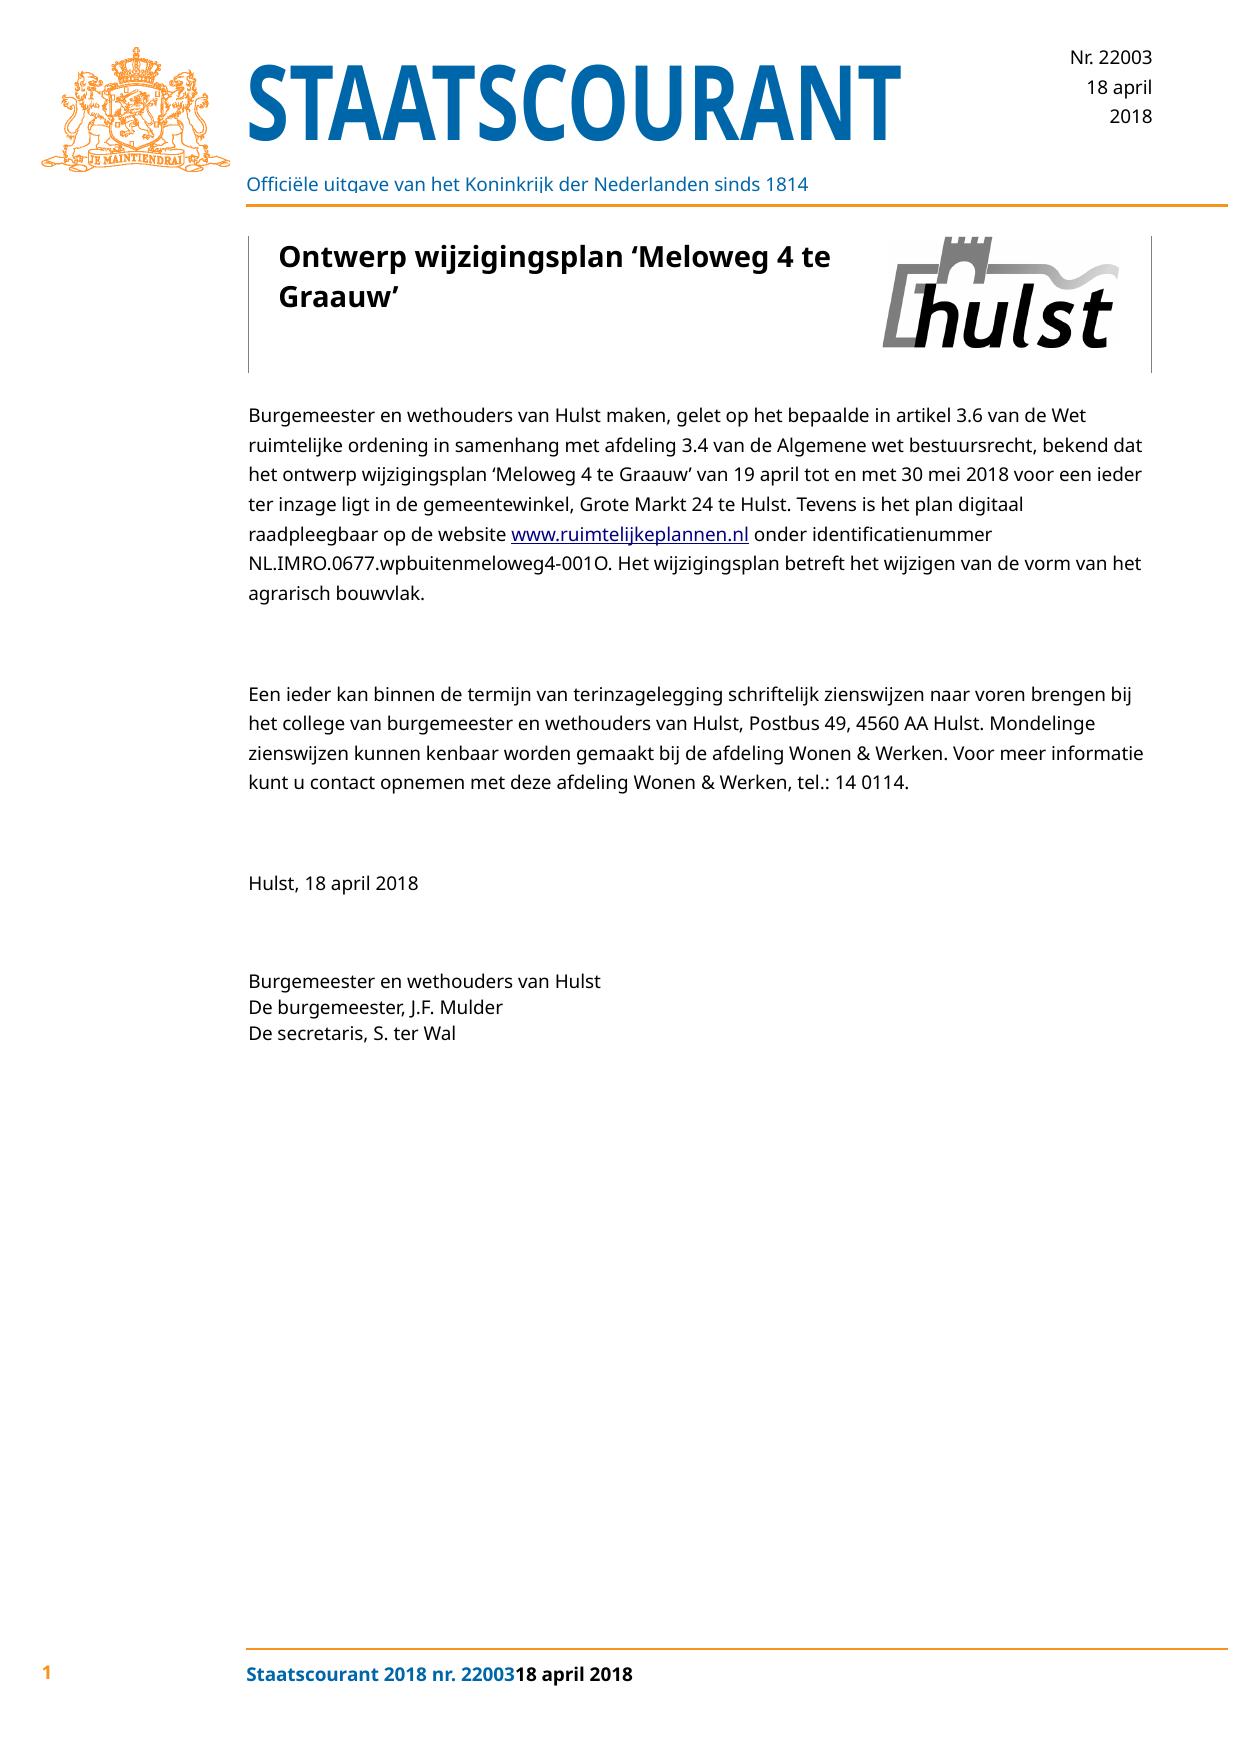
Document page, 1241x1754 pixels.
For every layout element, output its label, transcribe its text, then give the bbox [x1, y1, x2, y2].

text De secretaris, S. ter Wal [248, 1020, 1152, 1046]
text Een ieder kan binnen de termijn van terinzagelegging schriftelijk zienswijzen naar voren brengen bij het college van burgemeester en wethouders van Hulst, Postbus 49, 4560 AA Hulst. Mondelinge zienswijzen kunnen kenbaar worden gemaakt bij de afdeling Wonen & Werken. Voor meer informatie kunt u contact opnemen met deze afdeling Wonen & Werken, tel.: 14 0114. [248, 681, 1152, 795]
table_header [850, 236, 1151, 373]
picture [41, 47, 231, 172]
text De burgemeester, J.F. Mulder [248, 994, 1152, 1020]
text Burgemeester en wethouders van Hulst [248, 969, 1152, 994]
picture [882, 236, 1119, 348]
table_header Ontwerp wijzigingsplan ‘Meloweg 4 te Graauw’ [249, 236, 850, 373]
text Burgemeester en wethouders van Hulst maken, gelet op het bepaalde in artikel 3.6 van de Wet ruimtelijke ordening in samenhang met afdeling 3.4 van de Algemene wet bestuursrecht, bekend dat het ontwerp wijzigingsplan ‘Meloweg 4 te Graauw’ van 19 april tot en met 30 mei 2018 voor een ieder ter inzage ligt in de gemeentewinkel, Grote Markt 24 te Hulst. Tevens is het plan digitaal raadpleegbaar op de website www.ruimtelijkeplannen.nl onder identificatienummer NL.IMRO.0677.wpbuitenmeloweg4-001O. Het wijzigingsplan betreft het wijzigen van de vorm van het agrarisch bouwvlak. [248, 402, 1152, 606]
text Hulst, 18 april 2018 [248, 870, 1152, 896]
